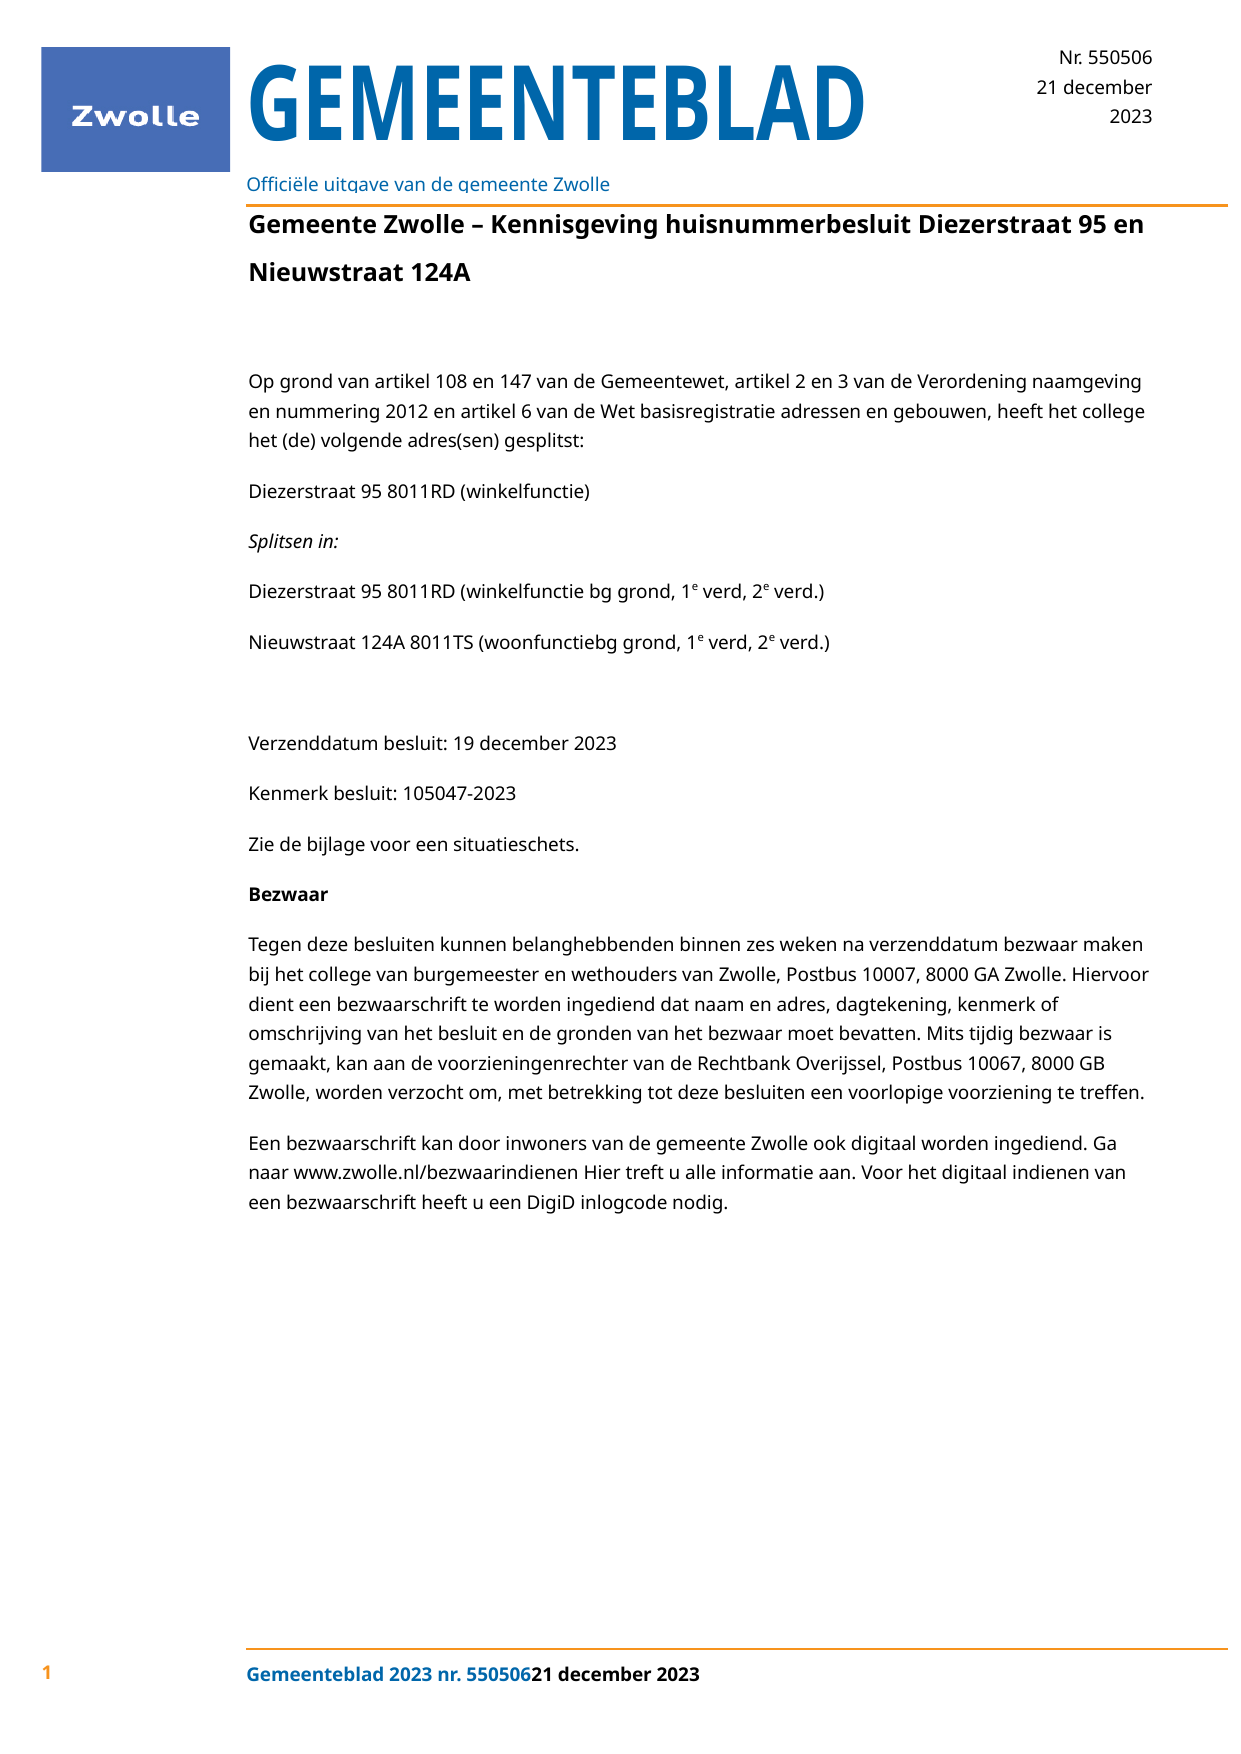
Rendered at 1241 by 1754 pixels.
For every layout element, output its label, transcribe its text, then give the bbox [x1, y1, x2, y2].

text Kenmerk besluit: 105047-2023 [248, 780, 1152, 806]
text Bezwaar [248, 881, 1152, 907]
text Op grond van artikel 108 en 147 van de Gemeentewet, artikel 2 en 3 van de Verordening naamgeving en nummering 2012 en artikel 6 van de Wet basisregistratie adressen en gebouwen, heeft het college het (de) volgende adres(sen) gesplitst: [248, 368, 1152, 453]
text Een bezwaarschrift kan door inwoners van de gemeente Zwolle ook digitaal worden ingediend. Ga naar www.zwolle.nl/bezwaarindienen Hier treft u alle informatie aan. Voor het digitaal indienen van een bezwaarschrift heeft u een DigiD inlogcode nodig. [248, 1130, 1152, 1215]
text Gemeente Zwolle – Kennisgeving huisnummerbesluit Diezerstraat 95 en Nieuwstraat 124A [248, 207, 1152, 288]
text Nieuwstraat 124A 8011TS (woonfunctiebg grond, 1e verd, 2e verd.) [248, 629, 1152, 655]
text Tegen deze besluiten kunnen belanghebbenden binnen zes weken na verzenddatum bezwaar maken bij het college van burgemeester en wethouders van Zwolle, Postbus 10007, 8000 GA Zwolle. Hiervoor dient een bezwaarschrift te worden ingediend dat naam en adres, dagtekening, kenmerk of omschrijving van het besluit en de gronden van het bezwaar moet bevatten. Mits tijdig bezwaar is gemaakt, kan aan de voorzieningenrechter van de Rechtbank Overijssel, Postbus 10067, 8000 GB Zwolle, worden verzocht om, met betrekking tot deze besluiten een voorlopige voorziening te treffen. [248, 932, 1152, 1105]
picture [41, 47, 231, 172]
text Diezerstraat 95 8011RD (winkelfunctie) [248, 478, 1152, 504]
text Verzenddatum besluit: 19 december 2023 [248, 730, 1152, 756]
text Diezerstraat 95 8011RD (winkelfunctie bg grond, 1e verd, 2e verd.) [248, 579, 1152, 604]
text Zie de bijlage voor een situatieschets. [248, 831, 1152, 857]
text Splitsen in: [248, 528, 1152, 554]
